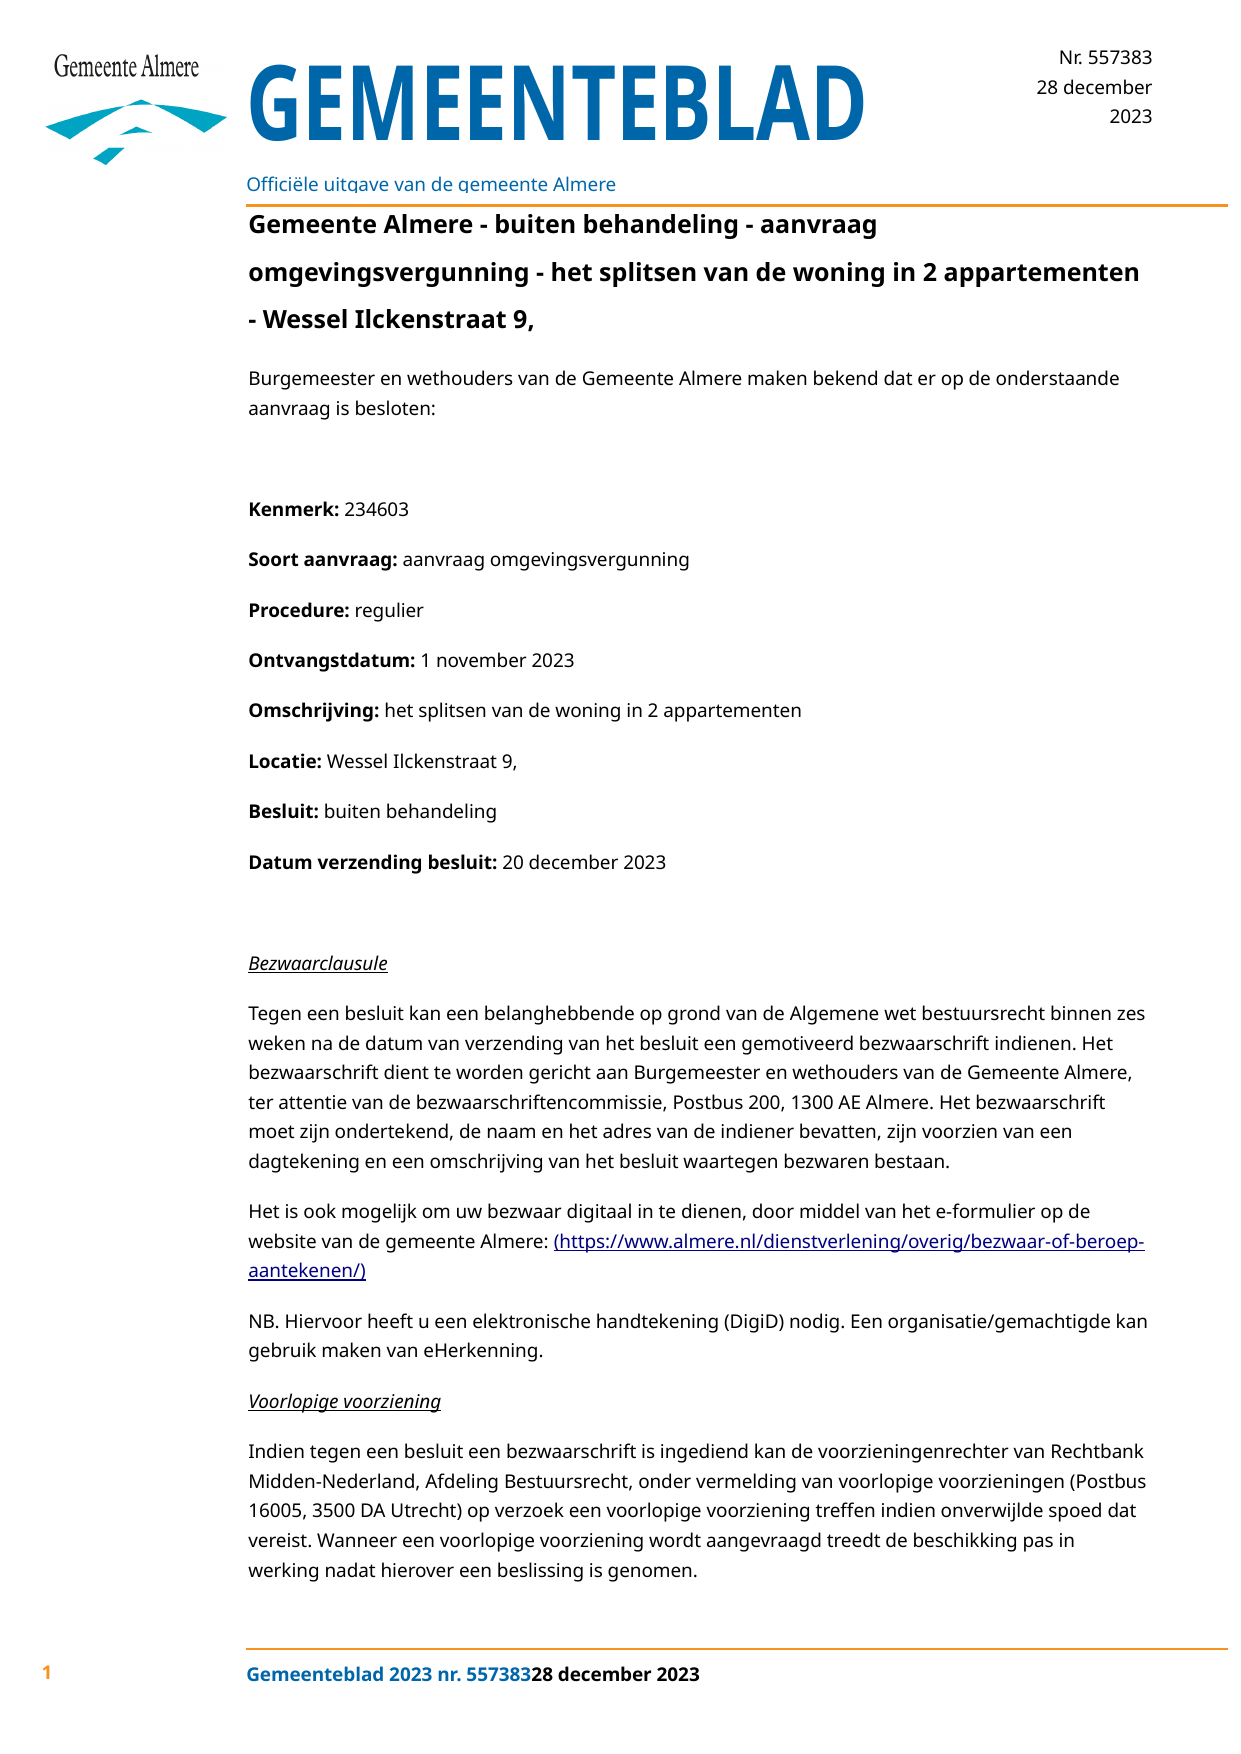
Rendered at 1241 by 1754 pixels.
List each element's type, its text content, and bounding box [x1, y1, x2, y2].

text Soort aanvraag: aanvraag omgevingsvergunning [248, 546, 1152, 572]
text Burgemeester en wethouders van de Gemeente Almere maken bekend dat er op de onderstaande aanvraag is besloten: [248, 366, 1152, 421]
text Tegen een besluit kan een belanghebbende op grond van de Algemene wet bestuursrecht binnen zes weken na de datum van verzending van het besluit een gemotiveerd bezwaarschrift indienen. Het bezwaarschrift dient te worden gericht aan Burgemeester en wethouders van de Gemeente Almere, ter attentie van de bezwaarschriftencommissie, Postbus 200, 1300 AE Almere. Het bezwaarschrift moet zijn ondertekend, de naam en het adres van de indiener bevatten, zijn voorzien van een dagtekening en een omschrijving van het besluit waartegen bezwaren bestaan. [248, 1000, 1152, 1174]
text Voorlopige voorziening [248, 1388, 1152, 1414]
text Besluit: buiten behandeling [248, 798, 1152, 824]
text Bezwaarclausule [248, 950, 1152, 975]
text Ontvangstdatum: 1 november 2023 [248, 647, 1152, 673]
text Indien tegen een besluit een bezwaarschrift is ingediend kan de voorzieningenrechter van Rechtbank Midden-Nederland, Afdeling Bestuursrecht, onder vermelding van voorlopige voorzieningen (Postbus 16005, 3500 DA Utrecht) op verzoek een voorlopige voorziening treffen indien onverwijlde spoed dat vereist. Wanneer een voorlopige voorziening wordt aangevraagd treedt de beschikking pas in werking nadat hierover een beslissing is genomen. [248, 1438, 1152, 1582]
text Omschrijving: het splitsen van de woning in 2 appartementen [248, 698, 1152, 723]
text Het is ook mogelijk om uw bezwaar digitaal in te dienen, door middel van het e-formulier op de website van de gemeente Almere: (https://www.almere.nl/dienstverlening/overig/bezwaar-of-beroep-aantekenen/) [248, 1198, 1152, 1283]
text NB. Hiervoor heeft u een elektronische handtekening (DigiD) nodig. Een organisatie/gemachtigde kan gebruik maken van eHerkenning. [248, 1308, 1152, 1363]
text Locatie: Wessel Ilckenstraat 9, [248, 748, 1152, 774]
picture [41, 47, 231, 172]
text Gemeente Almere - buiten behandeling - aanvraag omgevingsvergunning - het splitsen van de woning in 2 appartementen - Wessel Ilckenstraat 9, [248, 207, 1152, 336]
text Procedure: regulier [248, 597, 1152, 622]
text Kenmerk: 234603 [248, 496, 1152, 522]
text Datum verzending besluit: 20 december 2023 [248, 849, 1152, 874]
